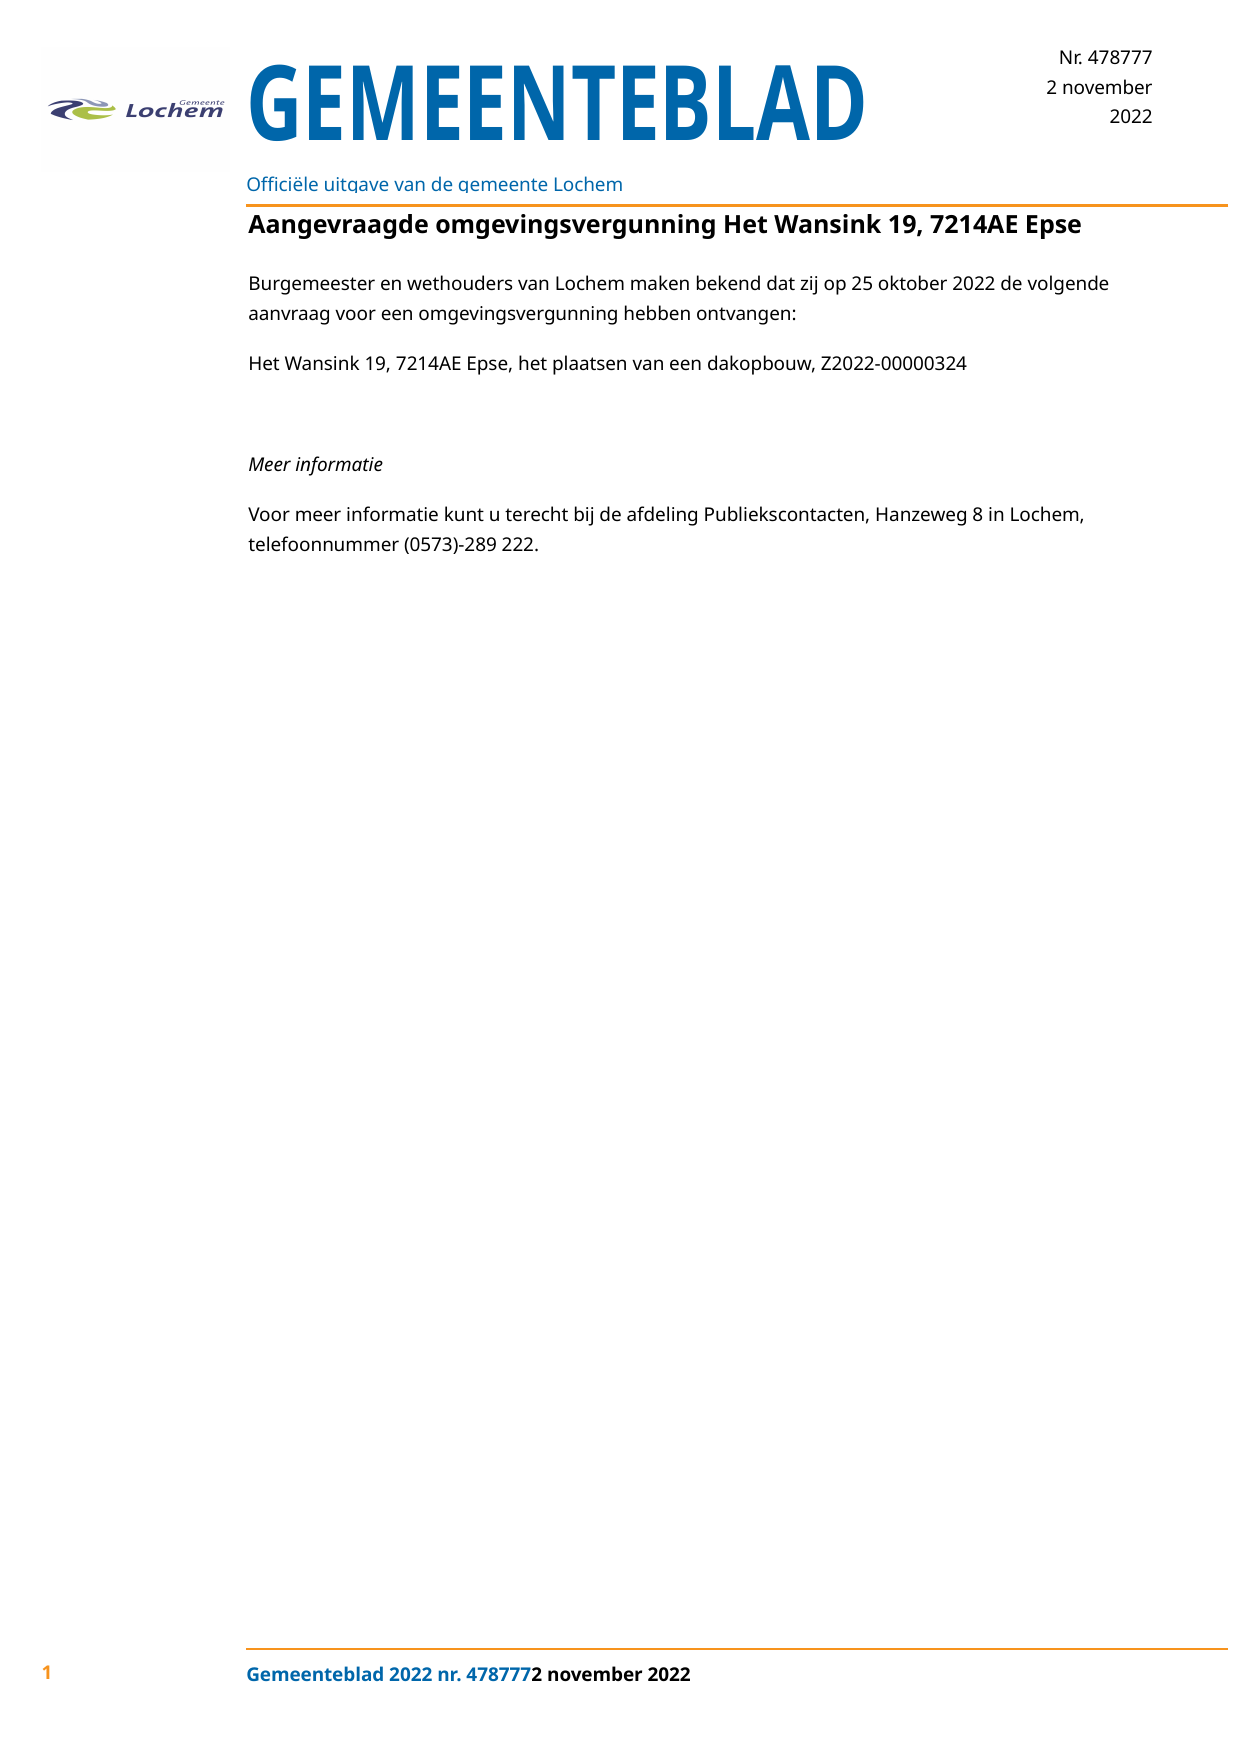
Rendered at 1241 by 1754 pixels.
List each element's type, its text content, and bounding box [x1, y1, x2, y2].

text Voor meer informatie kunt u terecht bij de afdeling Publiekscontacten, Hanzeweg 8 in Lochem, telefoonnummer (0573)-289 222. [248, 502, 1152, 557]
text Meer informatie [248, 451, 1152, 477]
text Burgemeester en wethouders van Lochem maken bekend dat zij op 25 oktober 2022 de volgende aanvraag voor een omgevingsvergunning hebben ontvangen: [248, 270, 1152, 326]
text Het Wansink 19, 7214AE Epse, het plaatsen van een dakopbouw, Z2022-00000324 [248, 350, 1152, 376]
picture [41, 47, 231, 172]
text Aangevraagde omgevingsvergunning Het Wansink 19, 7214AE Epse [248, 207, 1152, 241]
